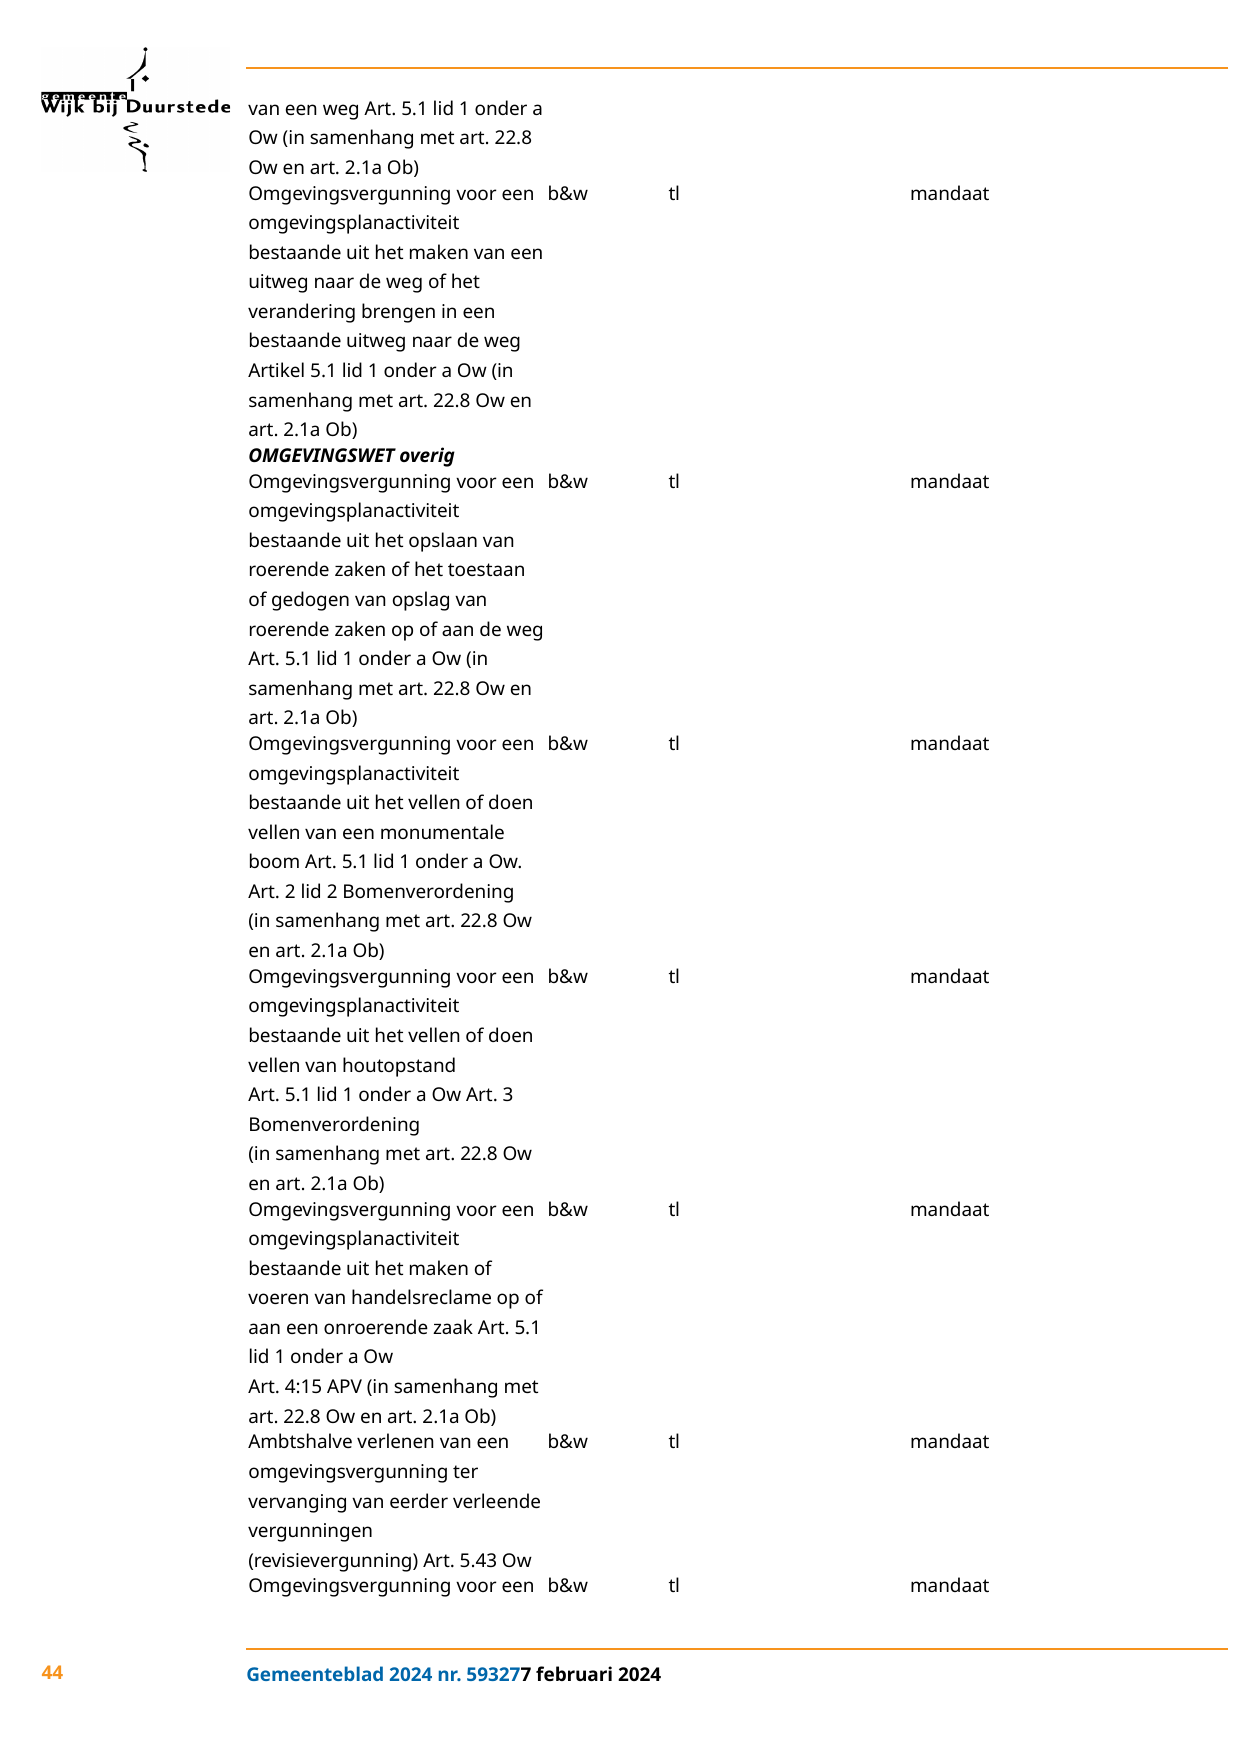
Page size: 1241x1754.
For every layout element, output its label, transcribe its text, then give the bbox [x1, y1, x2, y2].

table_cell [548, 442, 668, 468]
table_cell [789, 468, 910, 730]
table_cell tl [668, 730, 789, 963]
table_cell [789, 1429, 910, 1573]
table_cell Omgevingsvergunning voor een omgevingsplanactiviteit bestaande uit het maken van een uitweg naar de weg of het verandering brengen in een bestaande uitweg naar de weg Artikel 5.1 lid 1 onder a Ow (in samenhang met art. 22.8 Ow en art. 2.1a Ob) [248, 180, 547, 442]
table_cell [668, 95, 789, 180]
table_cell b&w [548, 730, 668, 963]
table_cell [668, 442, 789, 468]
table_cell [548, 95, 668, 180]
table_cell b&w [548, 963, 668, 1196]
table_cell tl [668, 1429, 789, 1573]
table_cell mandaat [910, 730, 1152, 963]
table_cell OMGEVINGSWET overig [248, 442, 547, 468]
table_cell mandaat [910, 1429, 1152, 1573]
table_cell [789, 1196, 910, 1429]
table_cell mandaat [910, 180, 1152, 442]
table_cell [789, 95, 910, 180]
table_cell Omgevingsvergunning voor een omgevingsplanactiviteit bestaande uit het opslaan van roerende zaken of het toestaan of gedogen van opslag van roerende zaken op of aan de weg Art. 5.1 lid 1 onder a Ow (in samenhang met art. 22.8 Ow en art. 2.1a Ob) [248, 468, 547, 730]
table_cell mandaat [910, 1573, 1152, 1598]
table_cell Ambtshalve verlenen van een omgevingsvergunning ter vervanging van eerder verleende vergunningen (revisievergunning) Art. 5.43 Ow [248, 1429, 547, 1573]
table_cell b&w [548, 1573, 668, 1598]
table_cell [789, 180, 910, 442]
table_cell tl [668, 1196, 789, 1429]
table_cell b&w [548, 180, 668, 442]
table_cell b&w [548, 468, 668, 730]
table_cell tl [668, 963, 789, 1196]
table_cell tl [668, 1573, 789, 1598]
table_cell van een weg Art. 5.1 lid 1 onder a Ow (in samenhang met art. 22.8 Ow en art. 2.1a Ob) [248, 95, 547, 180]
table_cell b&w [548, 1196, 668, 1429]
table_cell [789, 730, 910, 963]
table_cell Omgevingsvergunning voor een omgevingsplanactiviteit bestaande uit het vellen of doen vellen van houtopstand Art. 5.1 lid 1 onder a Ow Art. 3 Bomenverordening (in samenhang met art. 22.8 Ow en art. 2.1a Ob) [248, 963, 547, 1196]
table_cell mandaat [910, 963, 1152, 1196]
table_cell [910, 442, 1152, 468]
table_cell tl [668, 468, 789, 730]
table_cell mandaat [910, 1196, 1152, 1429]
table_cell Omgevingsvergunning voor een omgevingsplanactiviteit bestaande uit het maken of voeren van handelsreclame op of aan een onroerende zaak Art. 5.1 lid 1 onder a Ow Art. 4:15 APV (in samenhang met art. 22.8 Ow en art. 2.1a Ob) [248, 1196, 547, 1429]
table_cell [910, 95, 1152, 180]
table_cell mandaat [910, 468, 1152, 730]
table_cell tl [668, 180, 789, 442]
table_cell Omgevingsvergunning voor een [248, 1573, 547, 1598]
table_cell [789, 1573, 910, 1598]
table_cell b&w [548, 1429, 668, 1573]
table_cell [789, 442, 910, 468]
table_cell [789, 963, 910, 1196]
table_cell Omgevingsvergunning voor een omgevingsplanactiviteit bestaande uit het vellen of doen vellen van een monumentale boom Art. 5.1 lid 1 onder a Ow. Art. 2 lid 2 Bomenverordening (in samenhang met art. 22.8 Ow en art. 2.1a Ob) [248, 730, 547, 963]
picture [41, 47, 231, 172]
